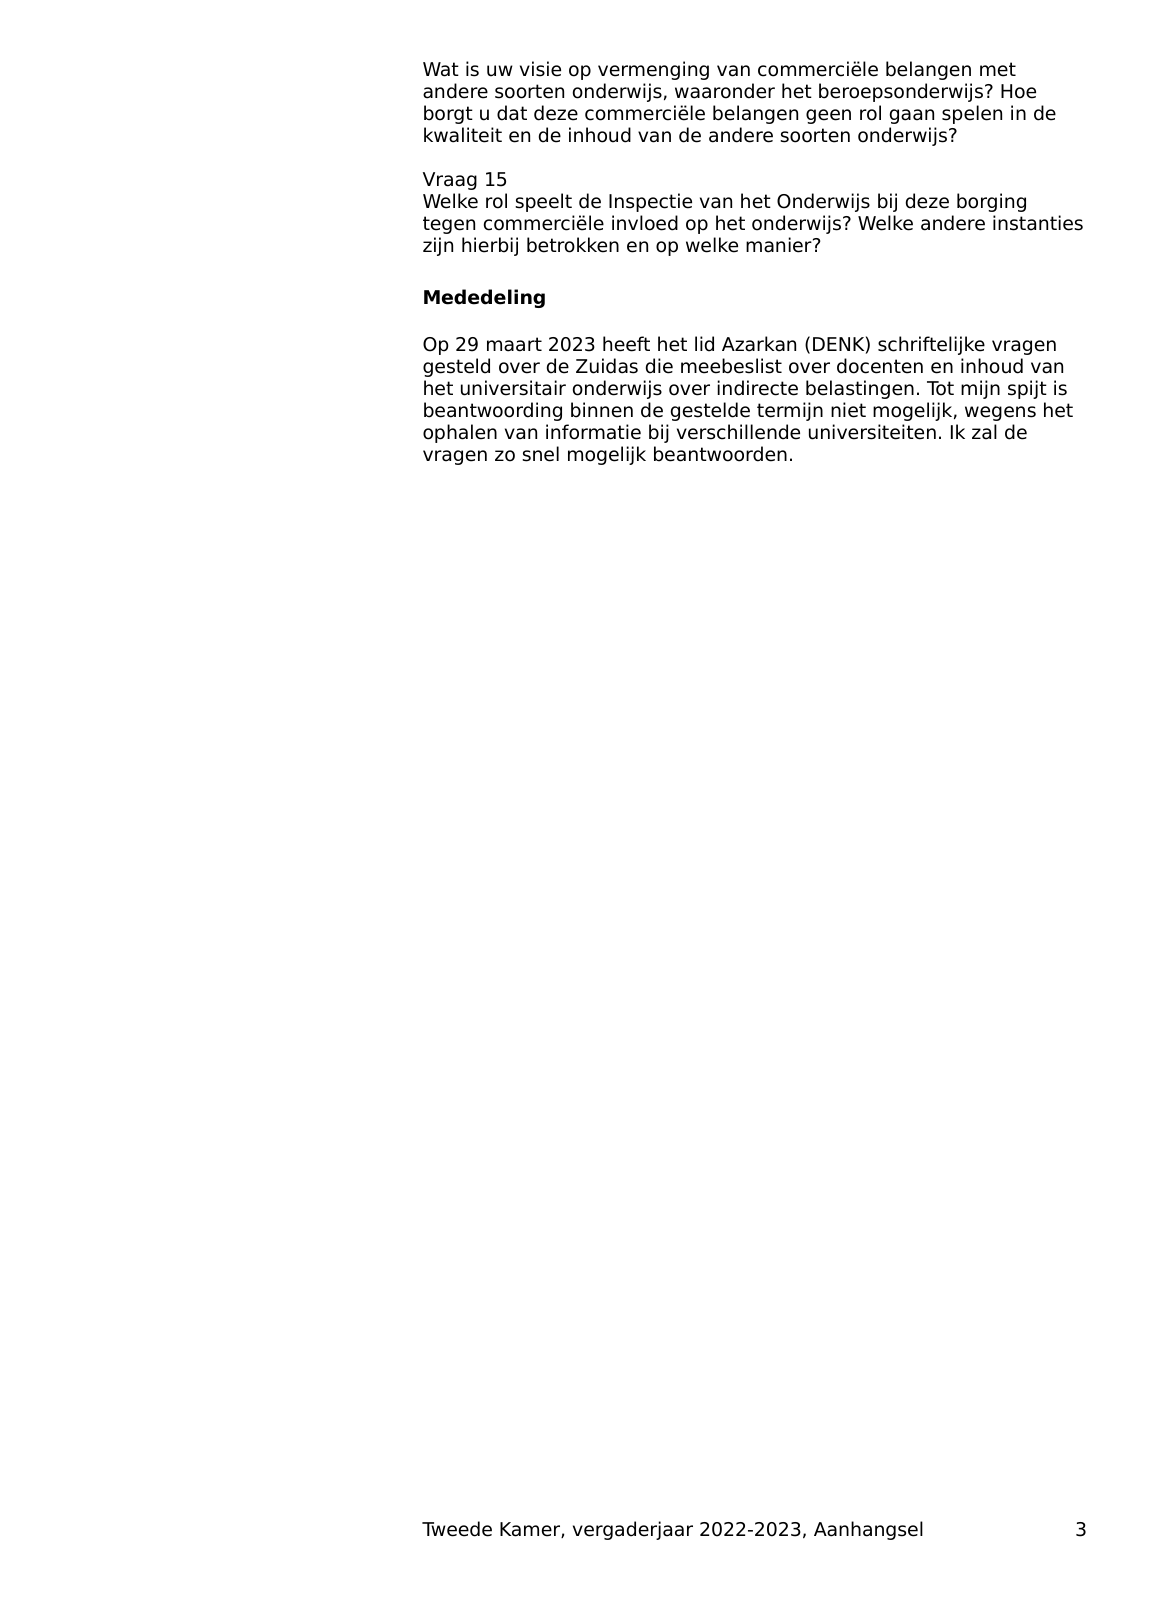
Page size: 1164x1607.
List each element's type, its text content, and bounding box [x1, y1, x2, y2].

subtitle Mededeling [422, 287, 1087, 309]
text Wat is uw visie op vermenging van commerciële belangen met andere soorten onderwijs, waaronder het beroepsonderwijs? Hoe borgt u dat deze commerciële belangen geen rol gaan spelen in de kwaliteit en de inhoud van de andere soorten onderwijs? [422, 59, 1087, 147]
text Vraag 15 [422, 169, 1087, 191]
text Welke rol speelt de Inspectie van het Onderwijs bij deze borging tegen commerciële invloed op het onderwijs? Welke andere instanties zijn hierbij betrokken en op welke manier? [422, 191, 1087, 257]
text Op 29 maart 2023 heeft het lid Azarkan (DENK) schriftelijke vragen gesteld over de Zuidas die meebeslist over docenten en inhoud van het universitair onderwijs over indirecte belastingen. Tot mijn spijt is beantwoording binnen de gestelde termijn niet mogelijk, wegens het ophalen van informatie bij verschillende universiteiten. Ik zal de vragen zo snel mogelijk beantwoorden. [422, 334, 1087, 466]
